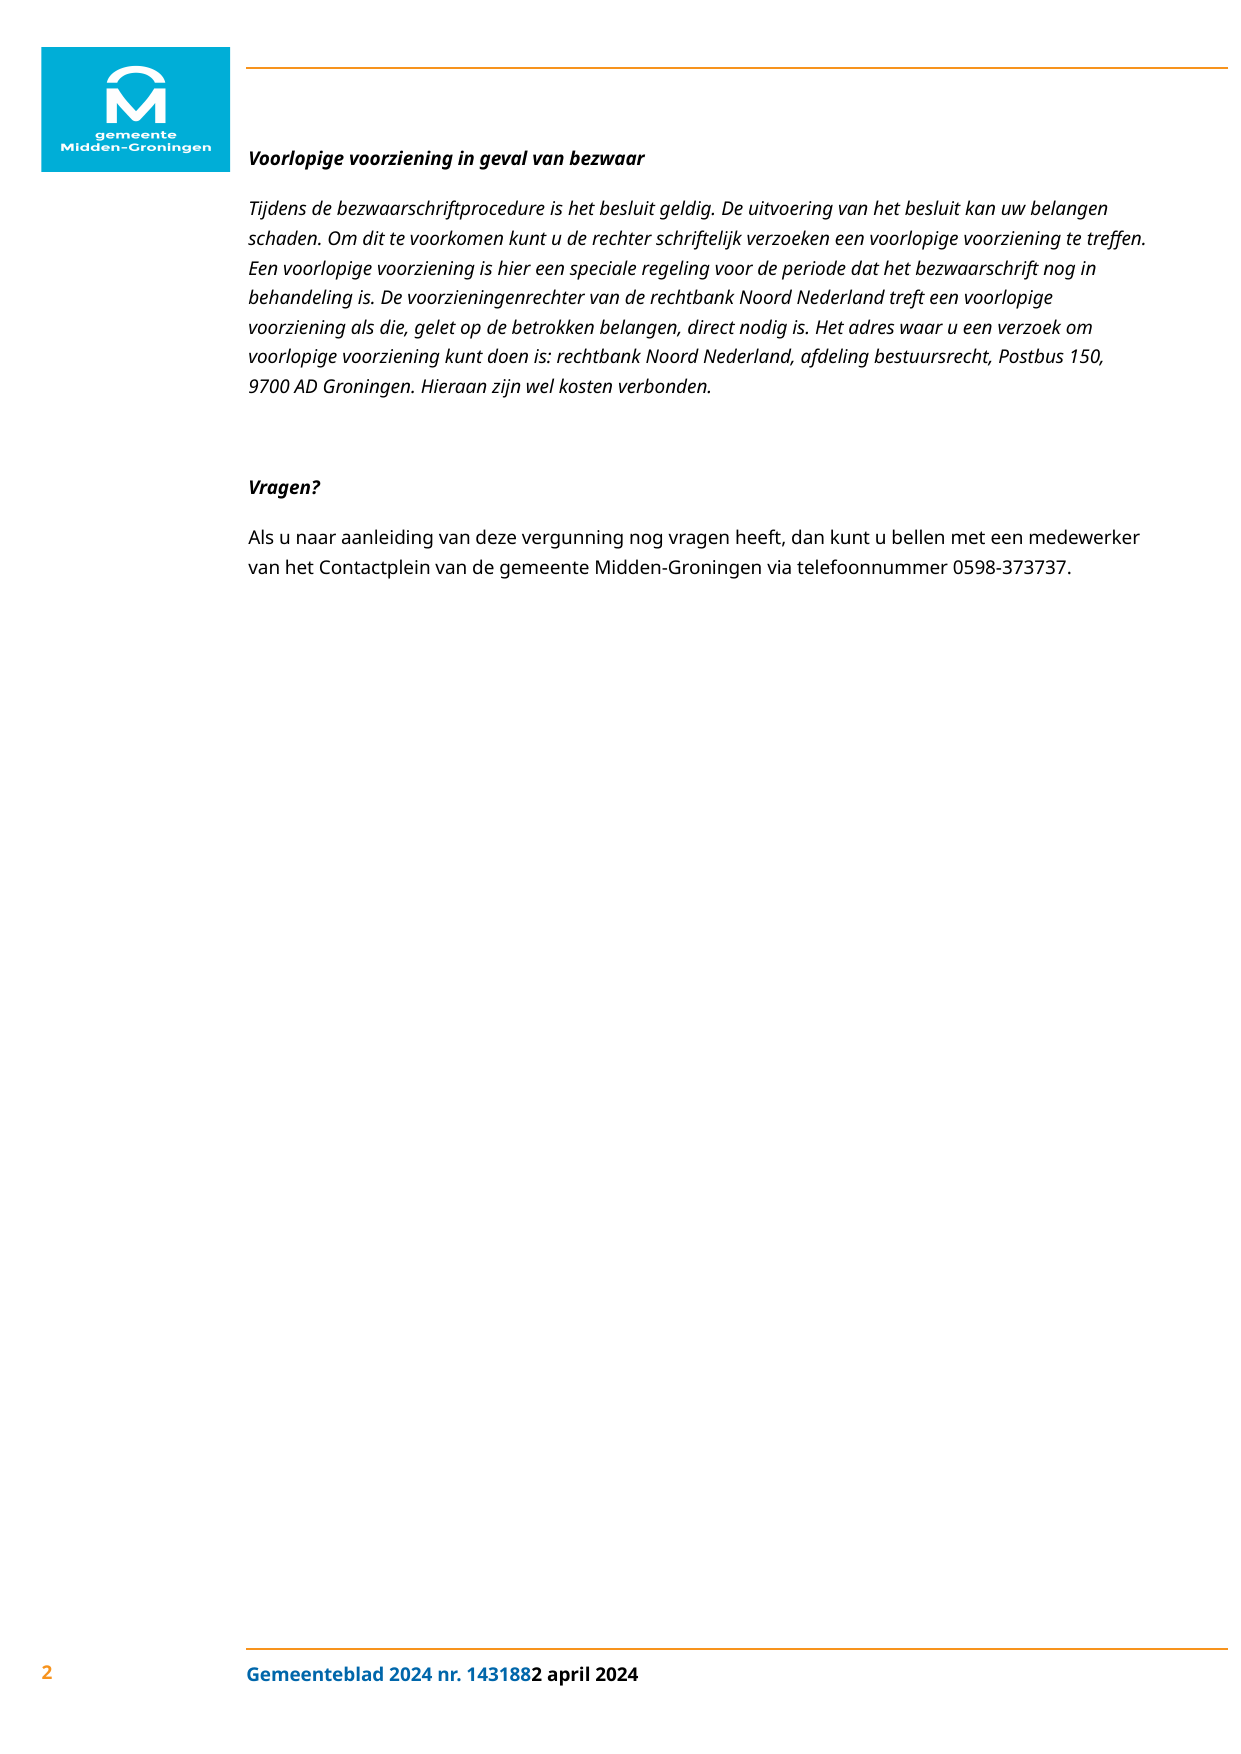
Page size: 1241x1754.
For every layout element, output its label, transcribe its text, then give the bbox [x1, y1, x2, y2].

text Tijdens de bezwaarschriftprocedure is het besluit geldig. De uitvoering van het besluit kan uw belangen schaden. Om dit te voorkomen kunt u de rechter schriftelijk verzoeken een voorlopige voorziening te treffen. Een voorlopige voorziening is hier een speciale regeling voor de periode dat het bezwaarschrift nog in behandeling is. De voorzieningenrechter van de rechtbank Noord Nederland treft een voorlopige voorziening als die, gelet op de betrokken belangen, direct nodig is. Het adres waar u een verzoek om voorlopige voorziening kunt doen is: rechtbank Noord Nederland, afdeling bestuursrecht, Postbus 150, 9700 AD Groningen. Hieraan zijn wel kosten verbonden. [248, 196, 1152, 399]
picture [108, 66, 164, 82]
text Voorlopige voorziening in geval van bezwaar [248, 145, 1152, 171]
text Vragen? [248, 474, 1152, 500]
picture [107, 89, 165, 122]
text Als u naar aanleiding van deze vergunning nog vragen heeft, dan kunt u bellen met een medewerker van het Contactplein van de gemeente Midden-Groningen via telefoonnummer 0598-373737. [248, 524, 1152, 580]
picture [184, 146, 190, 153]
